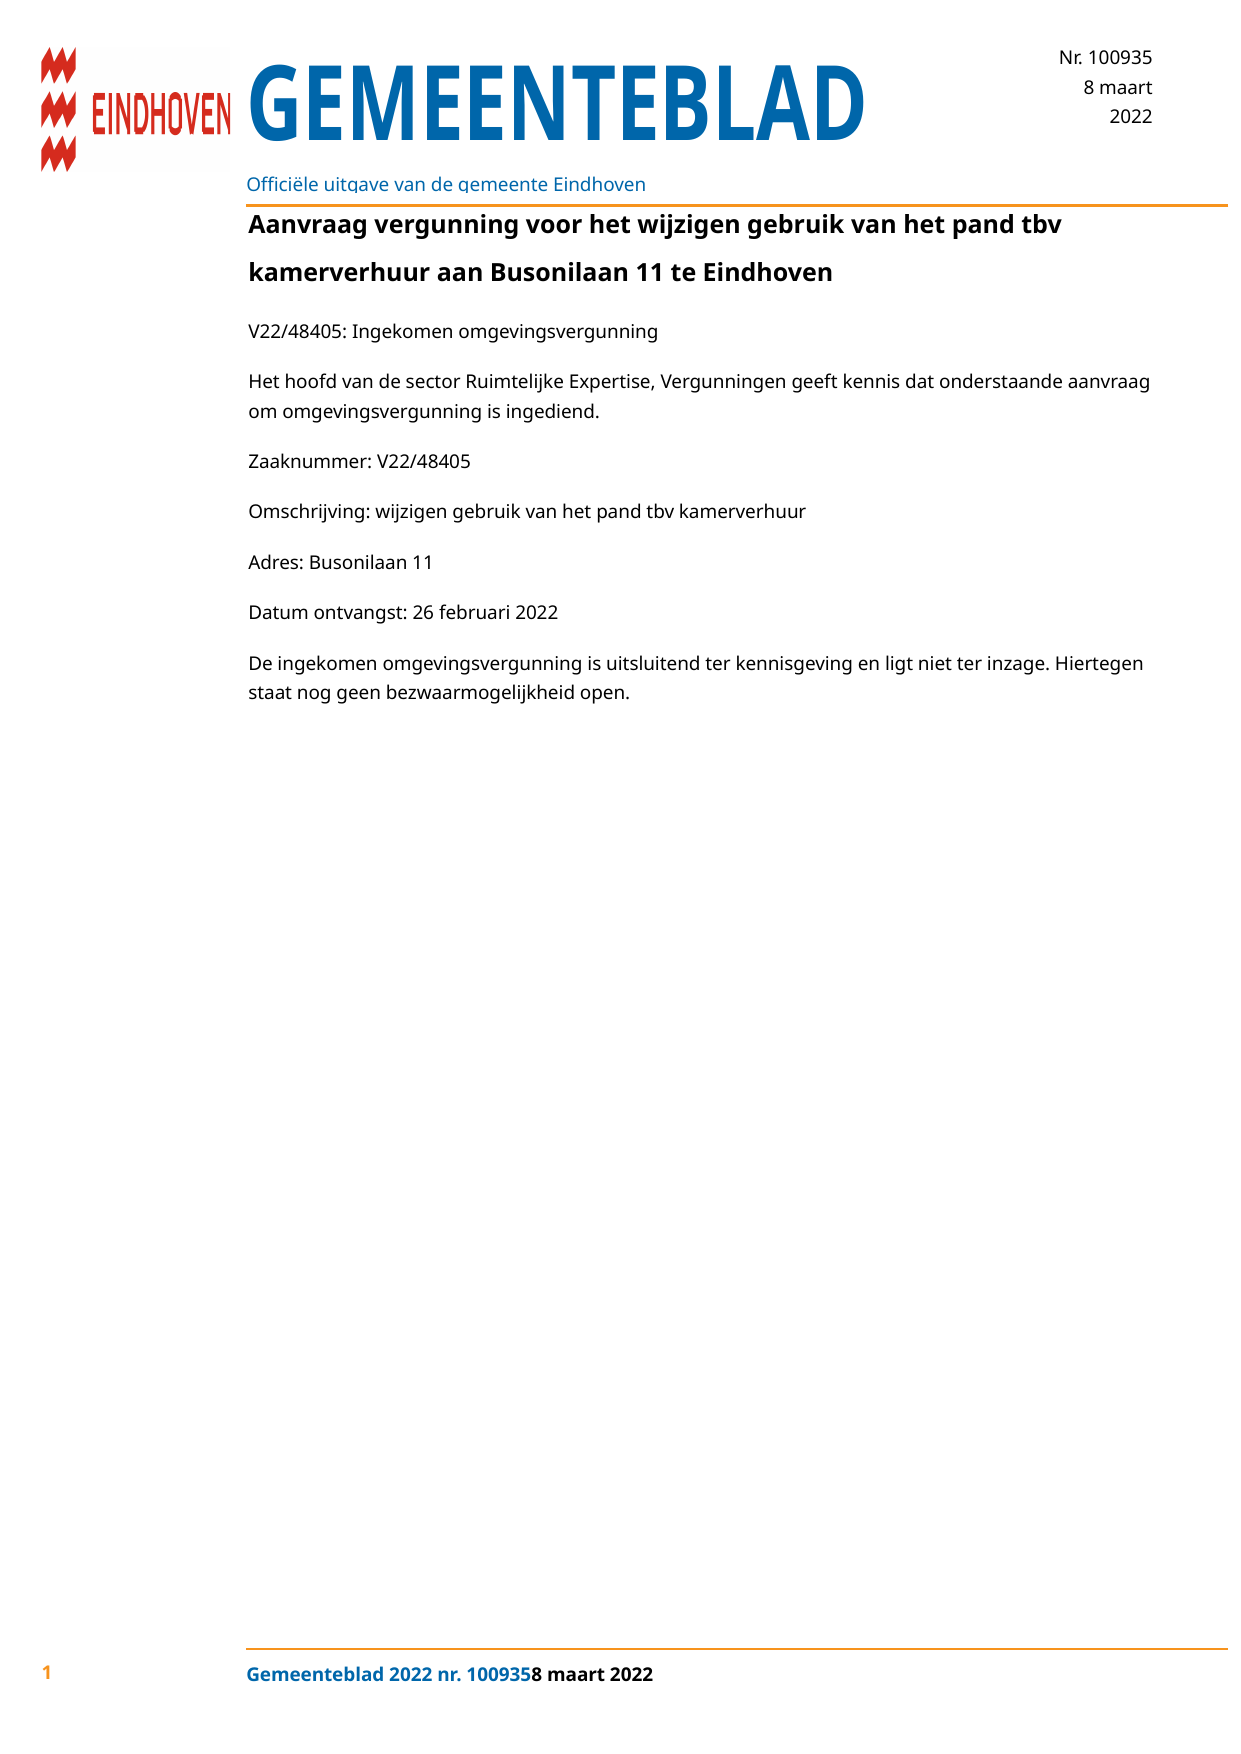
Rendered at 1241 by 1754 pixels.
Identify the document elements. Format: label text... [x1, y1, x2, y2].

text De ingekomen omgevingsvergunning is uitsluitend ter kennisgeving en ligt niet ter inzage. Hiertegen staat nog geen bezwaarmogelijkheid open. [248, 650, 1152, 705]
text Adres: Busonilaan 11 [248, 549, 1152, 575]
text V22/48405: Ingekomen omgevingsvergunning [248, 318, 1152, 344]
text Het hoofd van de sector Ruimtelijke Expertise, Vergunningen geeft kennis dat onderstaande aanvraag om omgevingsvergunning is ingediend. [248, 368, 1152, 424]
text Aanvraag vergunning voor het wijzigen gebruik van het pand tbv kamerverhuur aan Busonilaan 11 te Eindhoven [248, 207, 1152, 288]
text Omschrijving: wijzigen gebruik van het pand tbv kamerverhuur [248, 499, 1152, 524]
text Zaaknummer: V22/48405 [248, 448, 1152, 474]
text Datum ontvangst: 26 februari 2022 [248, 599, 1152, 625]
picture [41, 47, 231, 172]
